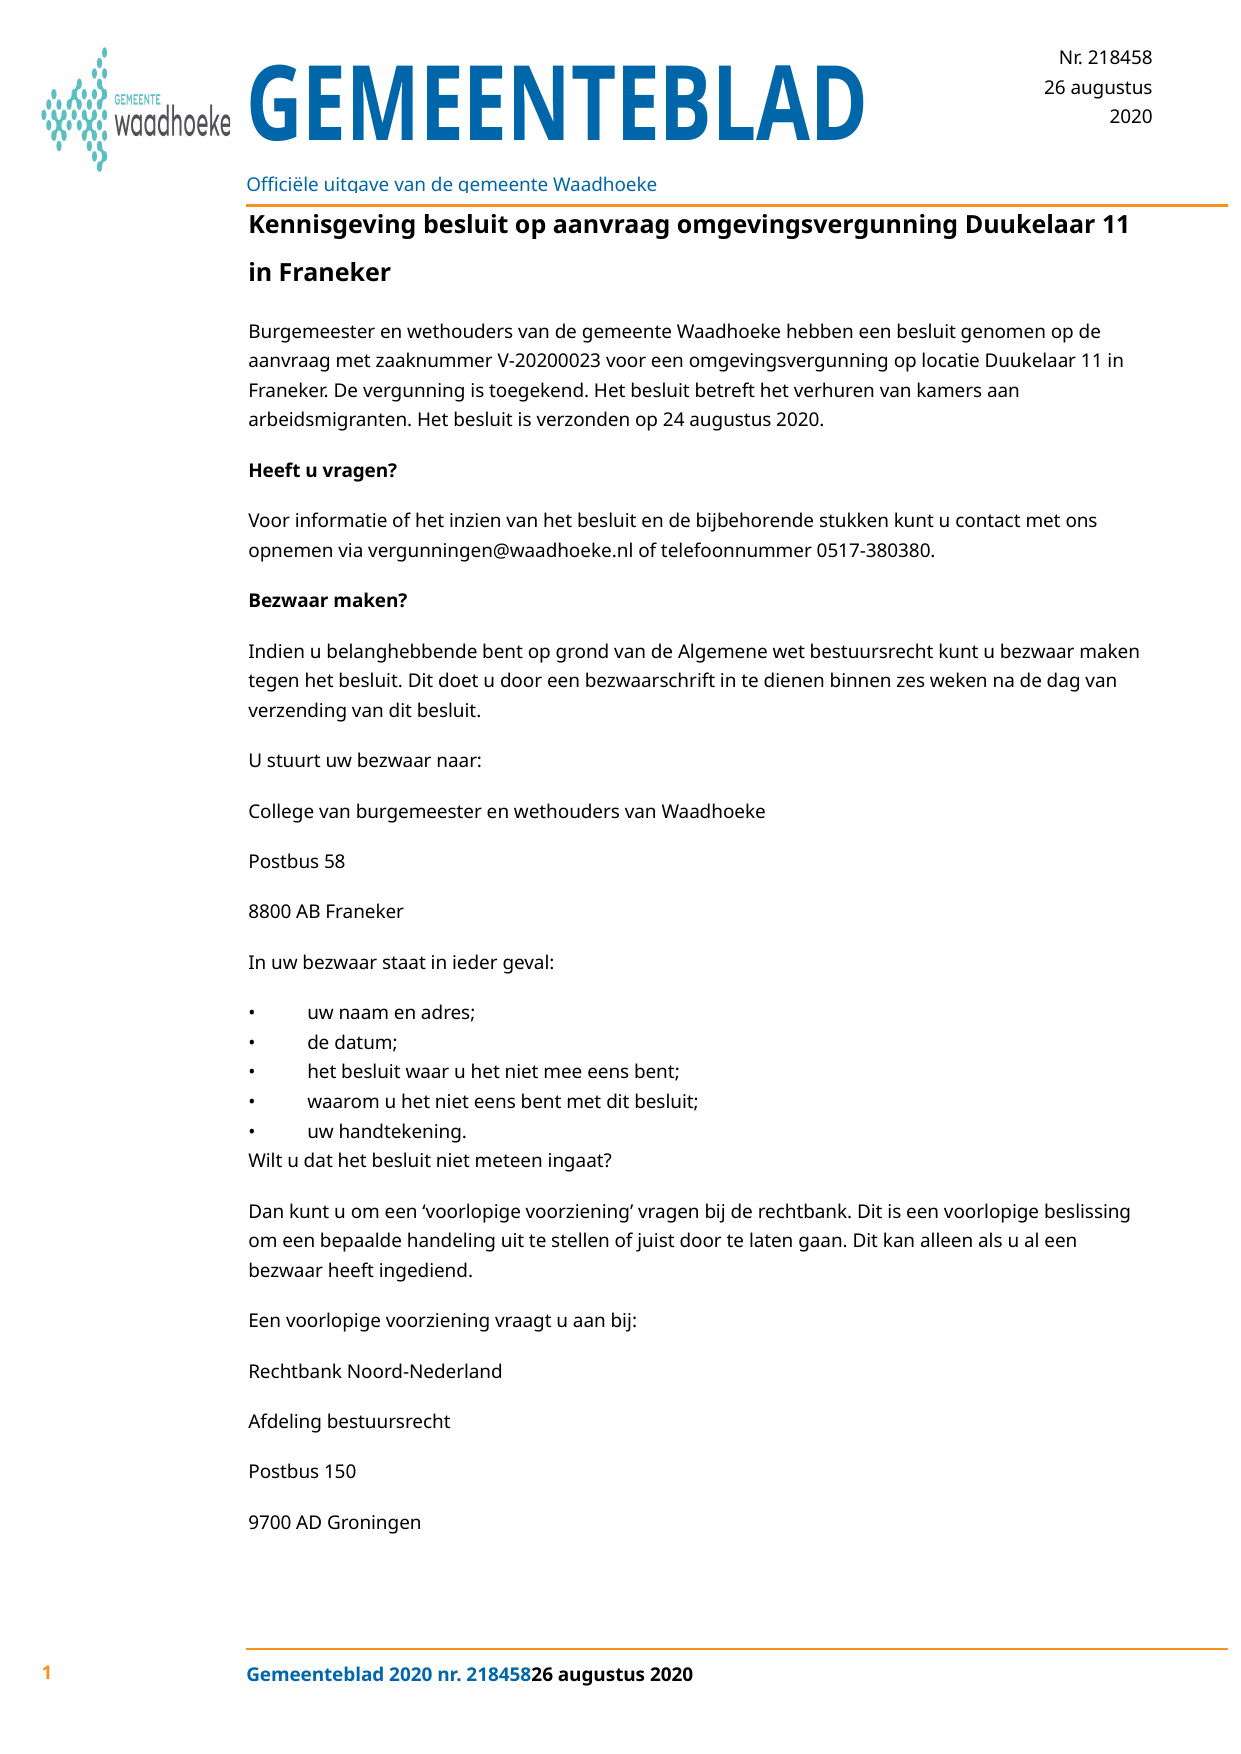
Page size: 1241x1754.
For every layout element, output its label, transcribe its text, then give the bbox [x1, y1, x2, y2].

text Bezwaar maken? [248, 587, 1152, 613]
text Postbus 150 [248, 1459, 1152, 1484]
text In uw bezwaar staat in ieder geval: [248, 949, 1152, 975]
list uw naam en adres; [248, 999, 1152, 1025]
picture [41, 47, 231, 172]
text Voor informatie of het inzien van het besluit en de bijbehorende stukken kunt u contact met ons opnemen via vergunningen@waadhoeke.nl of telefoonnummer 0517-380380. [248, 507, 1152, 563]
text Burgemeester en wethouders van de gemeente Waadhoeke hebben een besluit genomen op de aanvraag met zaaknummer V-20200023 voor een omgevingsvergunning op locatie Duukelaar 11 in Franeker. De vergunning is toegekend. Het besluit betreft het verhuren van kamers aan arbeidsmigranten. Het besluit is verzonden op 24 augustus 2020. [248, 318, 1152, 432]
list uw handtekening. [248, 1118, 1152, 1144]
list waarom u het niet eens bent met dit besluit; [248, 1088, 1152, 1114]
text 9700 AD Groningen [248, 1509, 1152, 1535]
text Dan kunt u om een ‘voorlopige voorziening’ vragen bij de rechtbank. Dit is een voorlopige beslissing om een bepaalde handeling uit te stellen of juist door te laten gaan. Dit kan alleen als u al een bezwaar heeft ingediend. [248, 1198, 1152, 1283]
text Heeft u vragen? [248, 457, 1152, 483]
text Wilt u dat het besluit niet meteen ingaat? [248, 1147, 1152, 1173]
text Postbus 58 [248, 848, 1152, 874]
text Een voorlopige voorziening vraagt u aan bij: [248, 1307, 1152, 1333]
text 8800 AB Franeker [248, 899, 1152, 924]
text U stuurt uw bezwaar naar: [248, 747, 1152, 773]
list de datum; [248, 1029, 1152, 1055]
text Afdeling bestuursrecht [248, 1408, 1152, 1434]
text College van burgemeester en wethouders van Waadhoeke [248, 798, 1152, 824]
list het besluit waar u het niet mee eens bent; [248, 1059, 1152, 1084]
text Kennisgeving besluit op aanvraag omgevingsvergunning Duukelaar 11 in Franeker [248, 207, 1152, 288]
text Indien u belanghebbende bent op grond van de Algemene wet bestuursrecht kunt u bezwaar maken tegen het besluit. Dit doet u door een bezwaarschrift in te dienen binnen zes weken na de dag van verzending van dit besluit. [248, 638, 1152, 723]
text Rechtbank Noord-Nederland [248, 1358, 1152, 1384]
